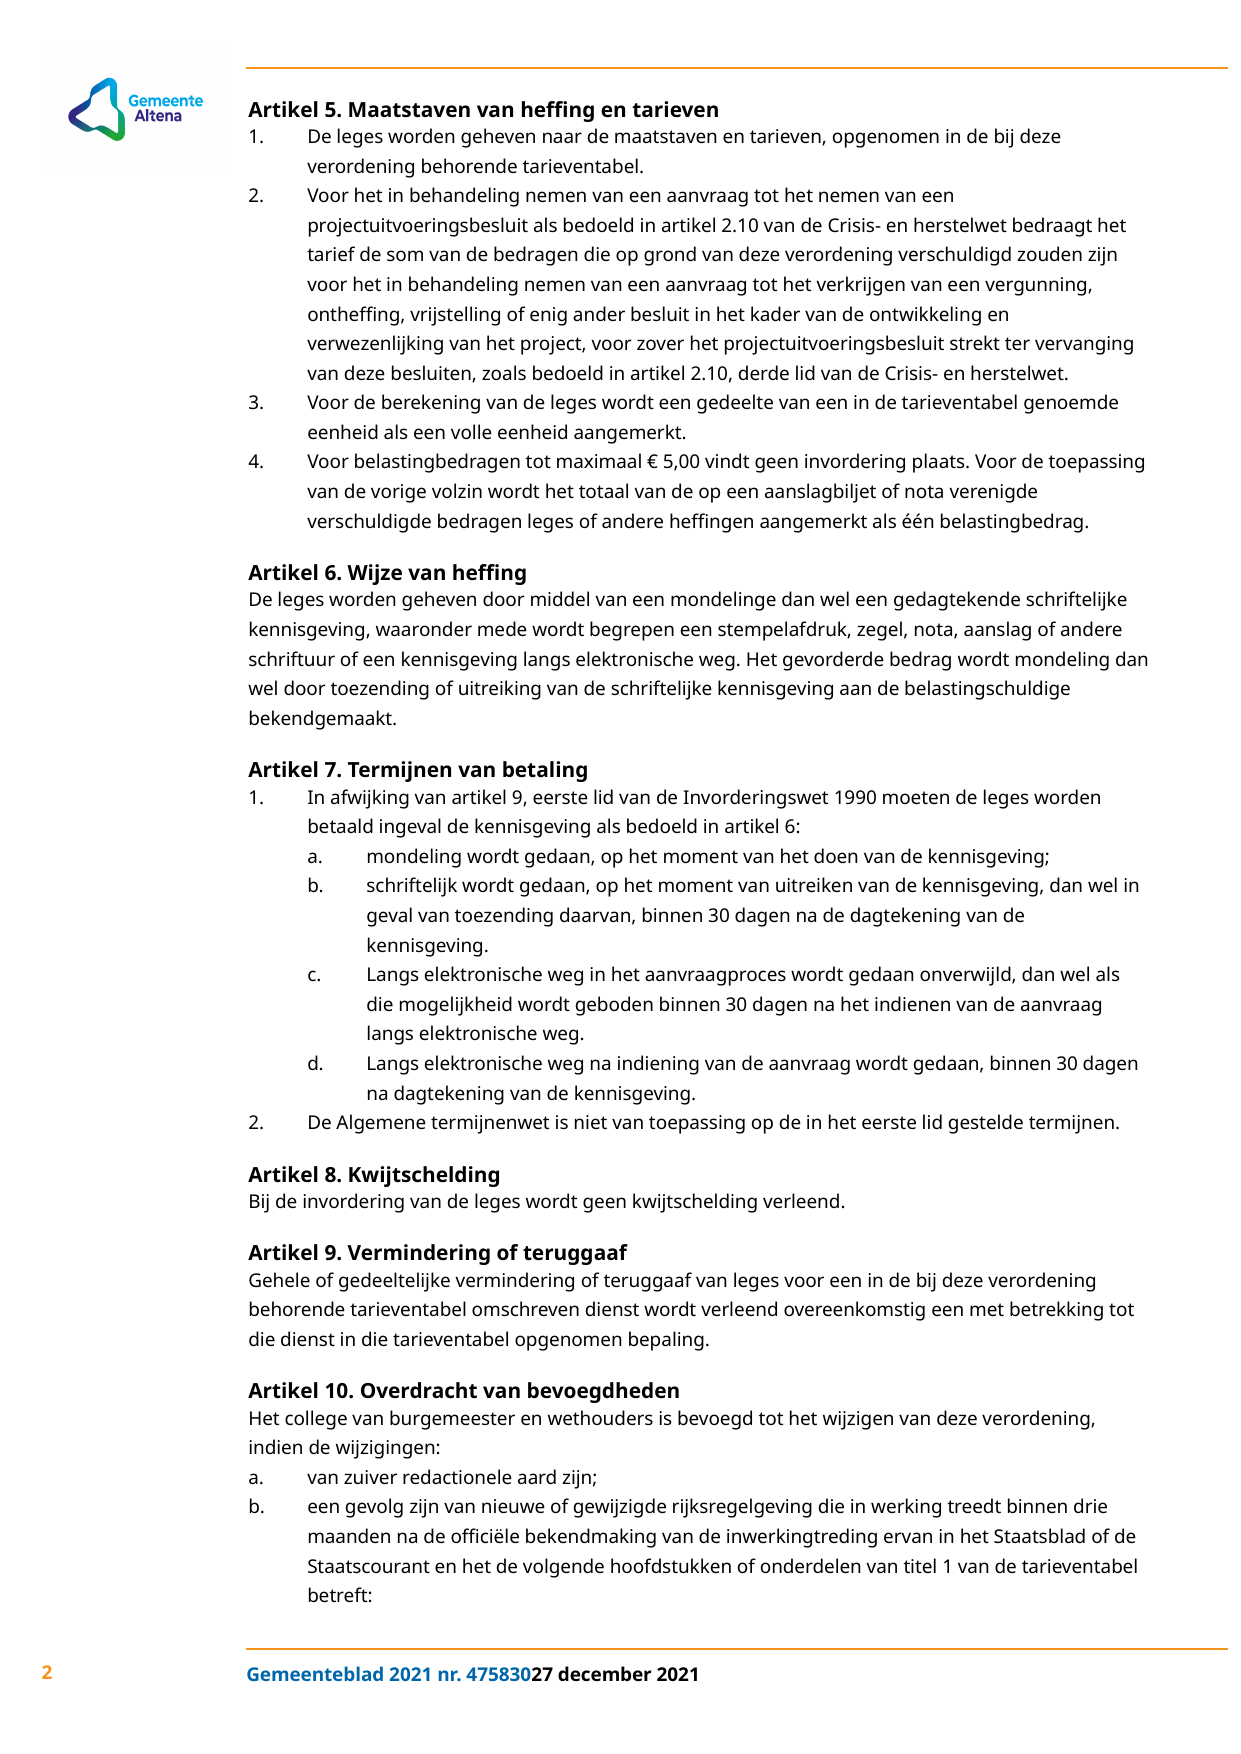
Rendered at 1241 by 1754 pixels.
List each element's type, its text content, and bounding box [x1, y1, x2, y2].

list In afwijking van artikel 9, eerste lid van de Invorderingswet 1990 moeten de leges worden betaald ingeval de kennisgeving als bedoeld in artikel 6: [248, 784, 1152, 839]
list De leges worden geheven naar de maatstaven en tarieven, opgenomen in de bij deze verordening behorende tarieventabel. [248, 123, 1152, 178]
list Langs elektronische weg in het aanvraagproces wordt gedaan onverwijld, dan wel als die mogelijkheid wordt geboden binnen 30 dagen na het indienen van de aanvraag langs elektronische weg. [307, 961, 1152, 1046]
list De Algemene termijnenwet is niet van toepassing op de in het eerste lid gestelde termijnen. [248, 1109, 1152, 1135]
text Het college van burgemeester en wethouders is bevoegd tot het wijzigen van deze verordening, indien de wijzigingen: [248, 1405, 1152, 1460]
list van zuiver redactionele aard zijn; [248, 1464, 1152, 1490]
list een gevolg zijn van nieuwe of gewijzigde rijksregelgeving die in werking treedt binnen drie maanden na de officiële bekendmaking van de inwerkingtreding ervan in het Staatsblad of de Staatscourant en het de volgende hoofdstukken of onderdelen van titel 1 van de tarieventabel betreft: [248, 1494, 1152, 1608]
picture [41, 47, 231, 172]
list schriftelijk wordt gedaan, op het moment van uitreiken van de kennisgeving, dan wel in geval van toezending daarvan, binnen 30 dagen na de dagtekening van de kennisgeving. [307, 873, 1152, 957]
text Bij de invordering van de leges wordt geen kwijtschelding verleend. [248, 1188, 1152, 1214]
text Artikel 7. Termijnen van betaling [248, 755, 1152, 784]
list Voor het in behandeling nemen van een aanvraag tot het nemen van een projectuitvoeringsbesluit als bedoeld in artikel 2.10 van de Crisis- en herstelwet bedraagt het tarief de som van de bedragen die op grond van deze verordening verschuldigd zouden zijn voor het in behandeling nemen van een aanvraag tot het verkrijgen van een vergunning, ontheffing, vrijstelling of enig ander besluit in het kader van de ontwikkeling en verwezenlijking van het project, voor zover het projectuitvoeringsbesluit strekt ter vervanging van deze besluiten, zoals bedoeld in artikel 2.10, derde lid van de Crisis- en herstelwet. [248, 182, 1152, 386]
text Artikel 9. Vermindering of teruggaaf [248, 1238, 1152, 1267]
text Artikel 5. Maatstaven van heffing en tarieven [248, 95, 1152, 123]
list mondeling wordt gedaan, op het moment van het doen van de kennisgeving; [307, 843, 1152, 869]
text Artikel 6. Wijze van heffing [248, 558, 1152, 587]
text Artikel 8. Kwijtschelding [248, 1160, 1152, 1188]
text Gehele of gedeeltelijke vermindering of teruggaaf van leges voor een in de bij deze verordening behorende tarieventabel omschreven dienst wordt verleend overeenkomstig een met betrekking tot die dienst in die tarieventabel opgenomen bepaling. [248, 1267, 1152, 1352]
text Artikel 10. Overdracht van bevoegdheden [248, 1377, 1152, 1405]
list Voor de berekening van de leges wordt een gedeelte van een in de tarieventabel genoemde eenheid als een volle eenheid aangemerkt. [248, 389, 1152, 445]
text De leges worden geheven door middel van een mondelinge dan wel een gedagtekende schriftelijke kennisgeving, waaronder mede wordt begrepen een stempelafdruk, zegel, nota, aanslag of andere schriftuur of een kennisgeving langs elektronische weg. Het gevorderde bedrag wordt mondeling dan wel door toezending of uitreiking van de schriftelijke kennisgeving aan de belastingschuldige bekendgemaakt. [248, 587, 1152, 731]
list Langs elektronische weg na indiening van de aanvraag wordt gedaan, binnen 30 dagen na dagtekening van de kennisgeving. [307, 1050, 1152, 1105]
list Voor belastingbedragen tot maximaal € 5,00 vindt geen invordering plaats. Voor de toepassing van de vorige volzin wordt het totaal van de op een aanslagbiljet of nota verenigde verschuldigde bedragen leges of andere heffingen aangemerkt als één belastingbedrag. [248, 449, 1152, 533]
